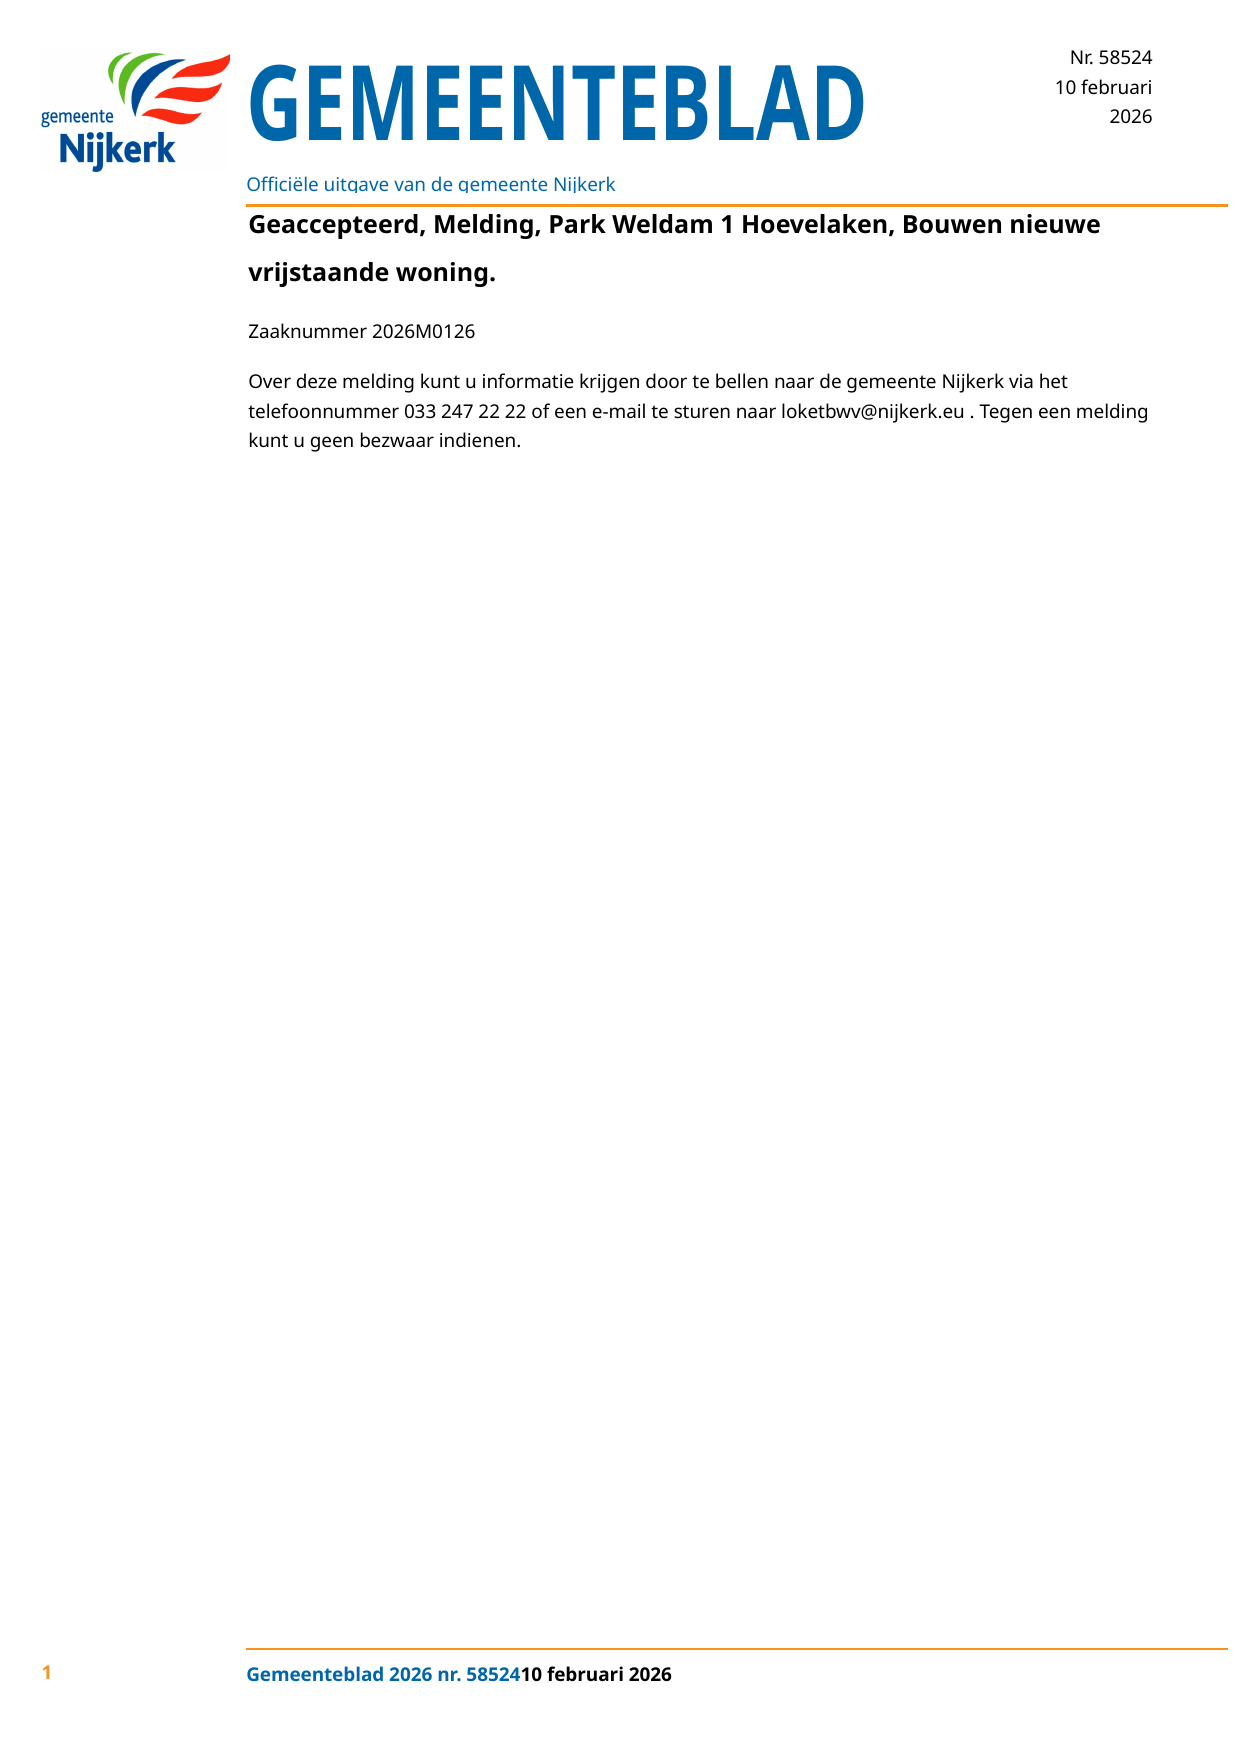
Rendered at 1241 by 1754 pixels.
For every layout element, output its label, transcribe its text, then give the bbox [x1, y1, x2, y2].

text Over deze melding kunt u informatie krijgen door te bellen naar de gemeente Nijkerk via het telefoonnummer 033 247 22 22 of een e-mail te sturen naar loketbwv@nijkerk.eu . Tegen een melding kunt u geen bezwaar indienen. [248, 368, 1152, 453]
text Geaccepteerd, Melding, Park Weldam 1 Hoevelaken, Bouwen nieuwe vrijstaande woning. [248, 207, 1152, 288]
picture [41, 47, 231, 172]
text Zaaknummer 2026M0126 [248, 318, 1152, 344]
